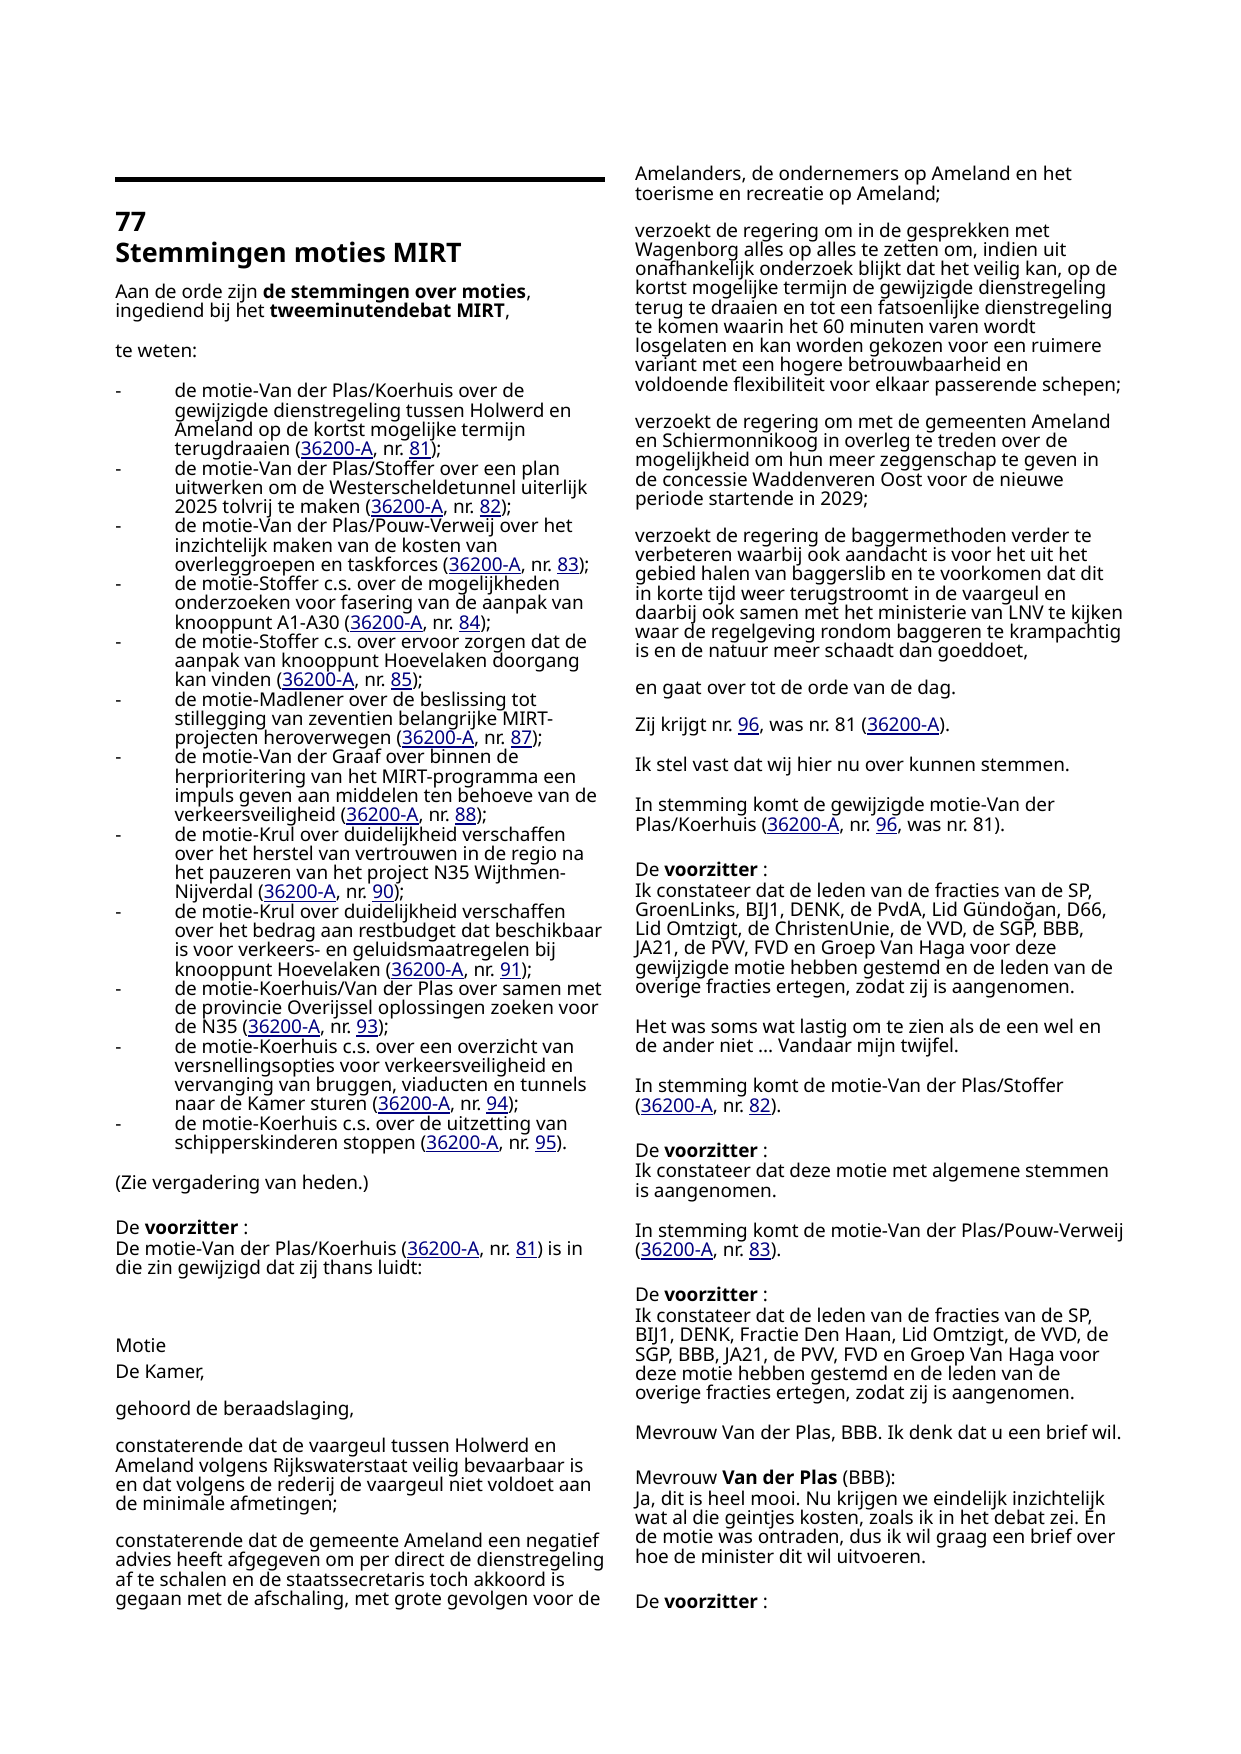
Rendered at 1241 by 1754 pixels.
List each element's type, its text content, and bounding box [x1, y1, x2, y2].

text Mevrouw Van der Plas (BBB): [635, 1464, 1125, 1490]
text De Kamer, [115, 1363, 605, 1383]
text De voorzitter : [635, 1137, 1125, 1162]
text verzoekt de regering om in de gesprekken met Wagenborg alles op alles te zetten om, indien uit onafhankelijk onderzoek blijkt dat het veilig kan, op de kortst mogelijke termijn de gewijzigde dienstregeling terug te draaien en tot een fatsoenlijke dienstregeling te komen waarin het 60 minuten varen wordt losgelaten en kan worden gekozen voor een ruimere variant met een hogere betrouwbaarheid en voldoende flexibiliteit voor elkaar passerende schepen; [635, 222, 1125, 395]
text verzoekt de regering om met de gemeenten Ameland en Schiermonnikoog in overleg te treden over de mogelijkheid om hun meer zeggenschap te geven in de concessie Waddenveren Oost voor de nieuwe periode startende in 2029; [635, 413, 1125, 509]
list de motie-Van der Plas/Stoffer over een plan uitwerken om de Westerscheldetunnel uiterlijk 2025 tolvrij te maken (36200-A, nr. 82); [115, 459, 605, 517]
text constaterende dat de gemeente Ameland een negatief advies heeft afgegeven om per direct de dienstregeling af te schalen en de staatssecretaris toch akkoord is gegaan met de afschaling, met grote gevolgen voor de [115, 1532, 605, 1609]
text Ik constateer dat deze motie met algemene stemmen is aangenomen. [635, 1162, 1125, 1201]
text Stemmingen moties MIRT [115, 239, 605, 283]
text (Zie vergadering van heden.) [115, 1174, 605, 1193]
text De voorzitter : [635, 1281, 1125, 1307]
text De motie-Van der Plas/Koerhuis (36200-A, nr. 81) is in die zin gewijzigd dat zij thans luidt: [115, 1240, 605, 1278]
text Ik constateer dat de leden van de fracties van de SP, BIJ1, DENK, Fractie Den Haan, Lid Omtzigt, de VVD, de SGP, BBB, JA21, de PVV, FVD en Groep Van Haga voor deze motie hebben gestemd en de leden van de overige fracties ertegen, zodat zij is aangenomen. [635, 1307, 1125, 1403]
text De voorzitter : [635, 1588, 1125, 1614]
list de motie-Koerhuis/Van der Plas over samen met de provincie Overijssel oplossingen zoeken voor de N35 (36200-A, nr. 93); [115, 980, 605, 1038]
list de motie-Van der Graaf over binnen de herprioritering van het MIRT-programma een impuls geven aan middelen ten behoeve van de verkeersveiligheid (36200-A, nr. 88); [115, 748, 605, 826]
list de motie-Van der Plas/Koerhuis over de gewijzigde dienstregeling tussen Holwerd en Ameland op de kortst mogelijke termijn terugdraaien (36200-A, nr. 81); [115, 382, 605, 459]
text In stemming komt de gewijzigde motie-Van der Plas/Koerhuis (36200-A, nr. 96, was nr. 81). [635, 796, 1125, 835]
text De voorzitter : [635, 856, 1125, 882]
text Motie [115, 1332, 605, 1357]
list de motie-Madlener over de beslissing tot stillegging van zeventien belangrijke MIRT-projecten heroverwegen (36200-A, nr. 87); [115, 691, 605, 748]
list de motie-Koerhuis c.s. over de uitzetting van schipperskinderen stoppen (36200-A, nr. 95). [115, 1115, 605, 1153]
text Amelanders, de ondernemers op Ameland en het toerisme en recreatie op Ameland; [635, 165, 1125, 204]
text Ja, dit is heel mooi. Nu krijgen we eindelijk inzichtelijk wat al die geintjes kosten, zoals ik in het debat zei. En de motie was ontraden, dus ik wil graag een brief over hoe de minister dit wil uitvoeren. [635, 1490, 1125, 1567]
text constaterende dat de vaargeul tussen Holwerd en Ameland volgens Rijkswaterstaat veilig bevaarbaar is en dat volgens de rederij de vaargeul niet voldoet aan de minimale afmetingen; [115, 1437, 605, 1514]
text Mevrouw Van der Plas, BBB. Ik denk dat u een brief wil. [635, 1424, 1125, 1443]
text Ik stel vast dat wij hier nu over kunnen stemmen. [635, 756, 1125, 776]
text Het was soms wat lastig om te zien als de een wel en de ander niet ... Vandaar mijn twijfel. [635, 1018, 1125, 1057]
list de motie-Stoffer c.s. over de mogelijkheden onderzoeken voor fasering van de aanpak van knooppunt A1-A30 (36200-A, nr. 84); [115, 575, 605, 633]
text en gaat over tot de orde van de dag. [635, 679, 1125, 699]
text gehoord de beraadslaging, [115, 1400, 605, 1420]
text Ik constateer dat de leden van de fracties van de SP, GroenLinks, BIJ1, DENK, de PvdA, Lid Gündoğan, D66, Lid Omtzigt, de ChristenUnie, de VVD, de SGP, BBB, JA21, de PVV, FVD en Groep Van Haga voor deze gewijzigde motie hebben gestemd en de leden van de overige fracties ertegen, zodat zij is aangenomen. [635, 882, 1125, 997]
text De voorzitter : [115, 1214, 605, 1240]
list de motie-Krul over duidelijkheid verschaffen over het bedrag aan restbudget dat beschikbaar is voor verkeers- en geluidsmaatregelen bij knooppunt Hoevelaken (36200-A, nr. 91); [115, 903, 605, 980]
text te weten: [115, 342, 605, 362]
text Zij krijgt nr. 96, was nr. 81 (36200-A). [635, 716, 1125, 736]
text Aan de orde zijn de stemmingen over moties, ingediend bij het tweeminutendebat MIRT, [115, 283, 605, 322]
text 77 [115, 203, 605, 239]
list de motie-Krul over duidelijkheid verschaffen over het herstel van vertrouwen in de regio na het pauzeren van het project N35 Wijthmen-Nijverdal (36200-A, nr. 90); [115, 826, 605, 903]
list de motie-Stoffer c.s. over ervoor zorgen dat de aanpak van knooppunt Hoevelaken doorgang kan vinden (36200-A, nr. 85); [115, 633, 605, 691]
text In stemming komt de motie-Van der Plas/Stoffer (36200-A, nr. 82). [635, 1077, 1125, 1116]
text verzoekt de regering de baggermethoden verder te verbeteren waarbij ook aandacht is voor het uit het gebied halen van baggerslib en te voorkomen dat dit in korte tijd weer terugstroomt in de vaargeul en daarbij ook samen met het ministerie van LNV te kijken waar de regelgeving rondom baggeren te krampachtig is en de natuur meer schaadt dan goeddoet, [635, 527, 1125, 662]
text In stemming komt de motie-Van der Plas/Pouw-Verweij (36200-A, nr. 83). [635, 1222, 1125, 1260]
list de motie-Van der Plas/Pouw-Verweij over het inzichtelijk maken van de kosten van overleggroepen en taskforces (36200-A, nr. 83); [115, 517, 605, 575]
list de motie-Koerhuis c.s. over een overzicht van versnellingsopties voor verkeersveiligheid en vervanging van bruggen, viaducten en tunnels naar de Kamer sturen (36200-A, nr. 94); [115, 1038, 605, 1115]
